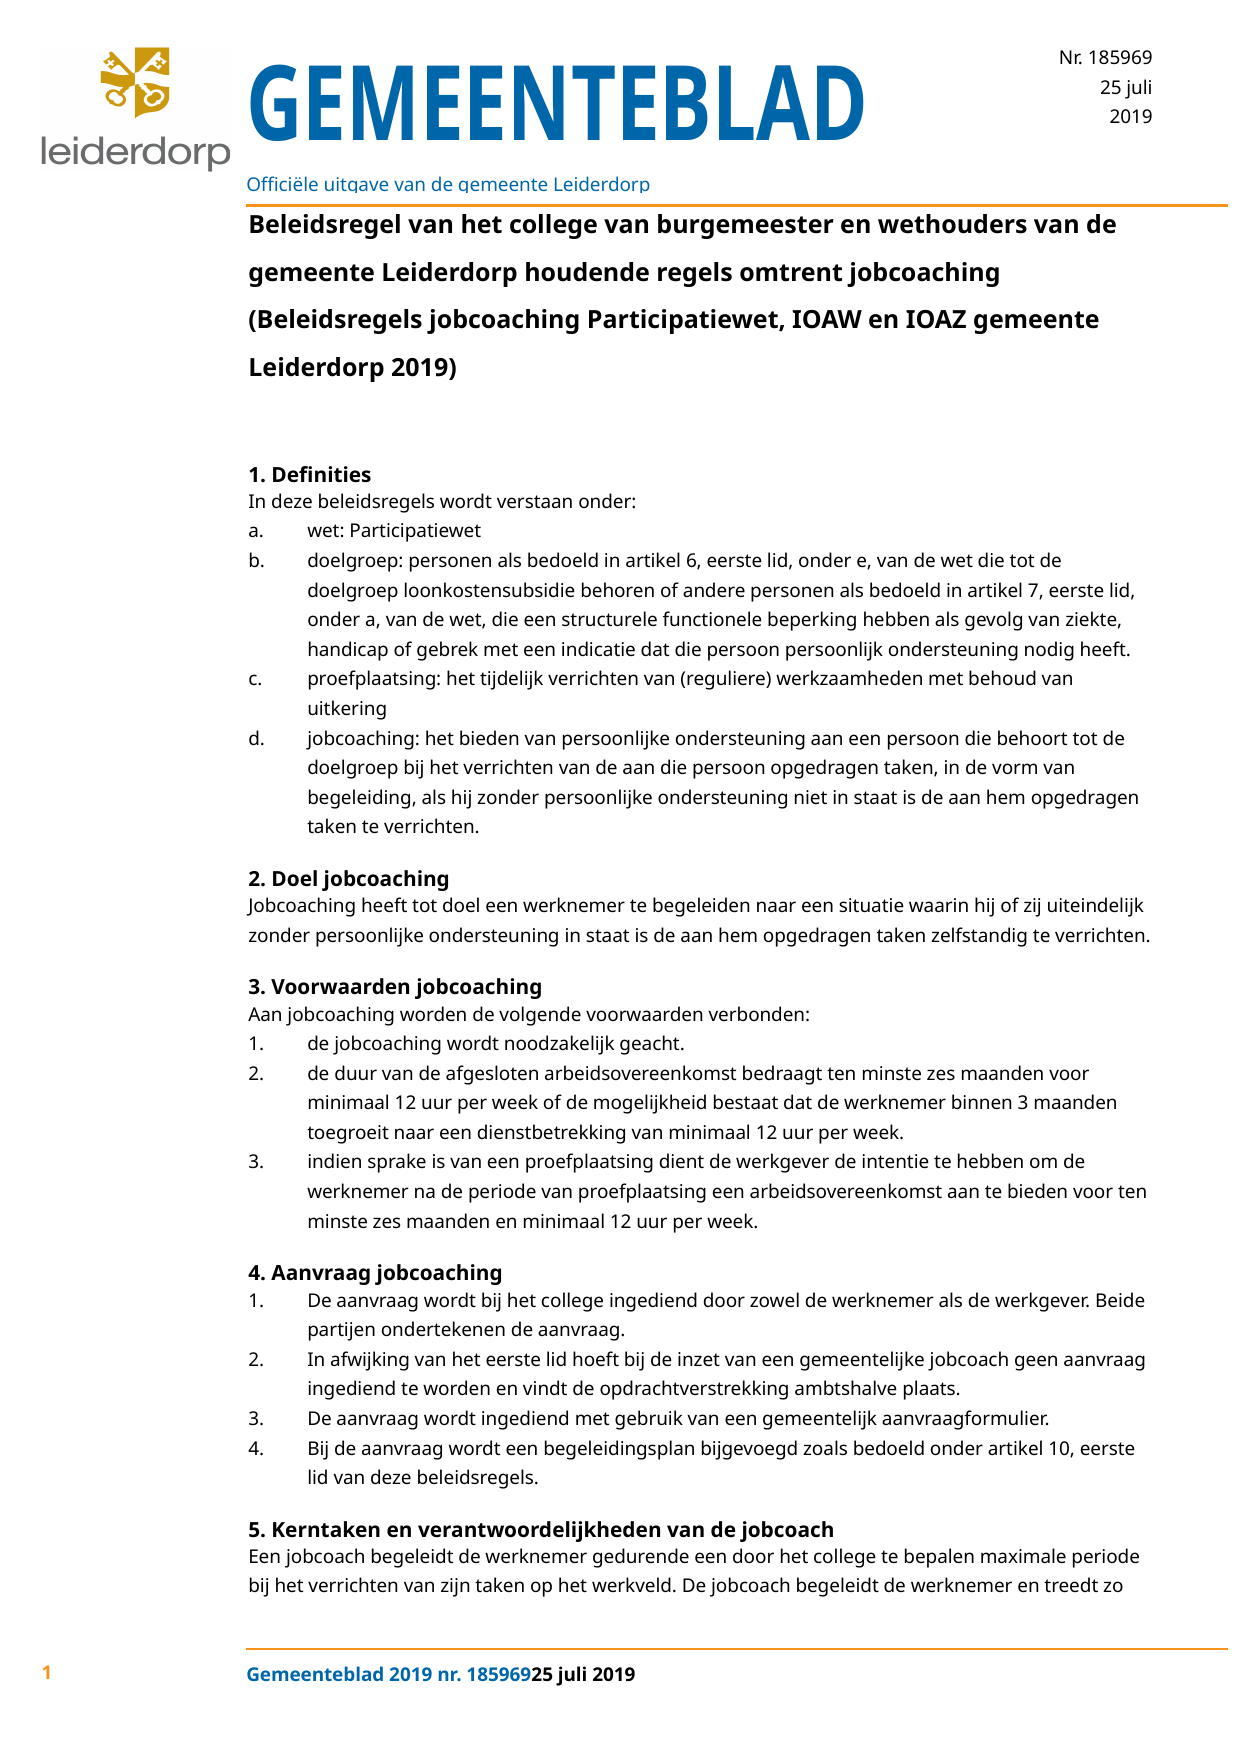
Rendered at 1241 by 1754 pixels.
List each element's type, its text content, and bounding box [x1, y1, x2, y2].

list De aanvraag wordt bij het college ingediend door zowel de werknemer als de werkgever. Beide partijen ondertekenen de aanvraag. [248, 1287, 1152, 1342]
text In deze beleidsregels wordt verstaan onder: [248, 488, 1152, 514]
text 4. Aanvraag jobcoaching [248, 1258, 1152, 1287]
list In afwijking van het eerste lid hoeft bij de inzet van een gemeentelijke jobcoach geen aanvraag ingediend te worden en vindt de opdrachtverstrekking ambtshalve plaats. [248, 1346, 1152, 1401]
text Een jobcoach begeleidt de werknemer gedurende een door het college te bepalen maximale periode bij het verrichten van zijn taken op het werkveld. De jobcoach begeleidt de werknemer en treedt zo [248, 1543, 1152, 1598]
list doelgroep: personen als bedoeld in artikel 6, eerste lid, onder e, van de wet die tot de doelgroep loonkostensubsidie behoren of andere personen als bedoeld in artikel 7, eerste lid, onder a, van de wet, die een structurele functionele beperking hebben als gevolg van ziekte, handicap of gebrek met een indicatie dat die persoon persoonlijk ondersteuning nodig heeft. [248, 547, 1152, 662]
text Beleidsregel van het college van burgemeester en wethouders van de gemeente Leiderdorp houdende regels omtrent jobcoaching (Beleidsregels jobcoaching Participatiewet, IOAW en IOAZ gemeente Leiderdorp 2019) [248, 207, 1152, 384]
list De aanvraag wordt ingediend met gebruik van een gemeentelijk aanvraagformulier. [248, 1405, 1152, 1431]
picture [41, 47, 231, 172]
text Jobcoaching heeft tot doel een werknemer te begeleiden naar een situatie waarin hij of zij uiteindelijk zonder persoonlijke ondersteuning in staat is de aan hem opgedragen taken zelfstandig te verrichten. [248, 892, 1152, 948]
list proefplaatsing: het tijdelijk verrichten van (reguliere) werkzaamheden met behoud van uitkering [248, 666, 1152, 721]
text 5. Kerntaken en verantwoordelijkheden van de jobcoach [248, 1515, 1152, 1543]
text 1. Definities [248, 460, 1152, 488]
list jobcoaching: het bieden van persoonlijke ondersteuning aan een persoon die behoort tot de doelgroep bij het verrichten van de aan die persoon opgedragen taken, in de vorm van begeleiding, als hij zonder persoonlijke ondersteuning niet in staat is de aan hem opgedragen taken te verrichten. [248, 725, 1152, 839]
list wet: Participatiewet [248, 518, 1152, 543]
list indien sprake is van een proefplaatsing dient de werkgever de intentie te hebben om de werknemer na de periode van proefplaatsing een arbeidsovereenkomst aan te bieden voor ten minste zes maanden en minimaal 12 uur per week. [248, 1149, 1152, 1234]
text 2. Doel jobcoaching [248, 864, 1152, 892]
list de duur van de afgesloten arbeidsovereenkomst bedraagt ten minste zes maanden voor minimaal 12 uur per week of de mogelijkheid bestaat dat de werknemer binnen 3 maanden toegroeit naar een dienstbetrekking van minimaal 12 uur per week. [248, 1060, 1152, 1145]
text 3. Voorwaarden jobcoaching [248, 972, 1152, 1001]
text Aan jobcoaching worden de volgende voorwaarden verbonden: [248, 1001, 1152, 1027]
list Bij de aanvraag wordt een begeleidingsplan bijgevoegd zoals bedoeld onder artikel 10, eerste lid van deze beleidsregels. [248, 1435, 1152, 1490]
list de jobcoaching wordt noodzakelijk geacht. [248, 1030, 1152, 1056]
